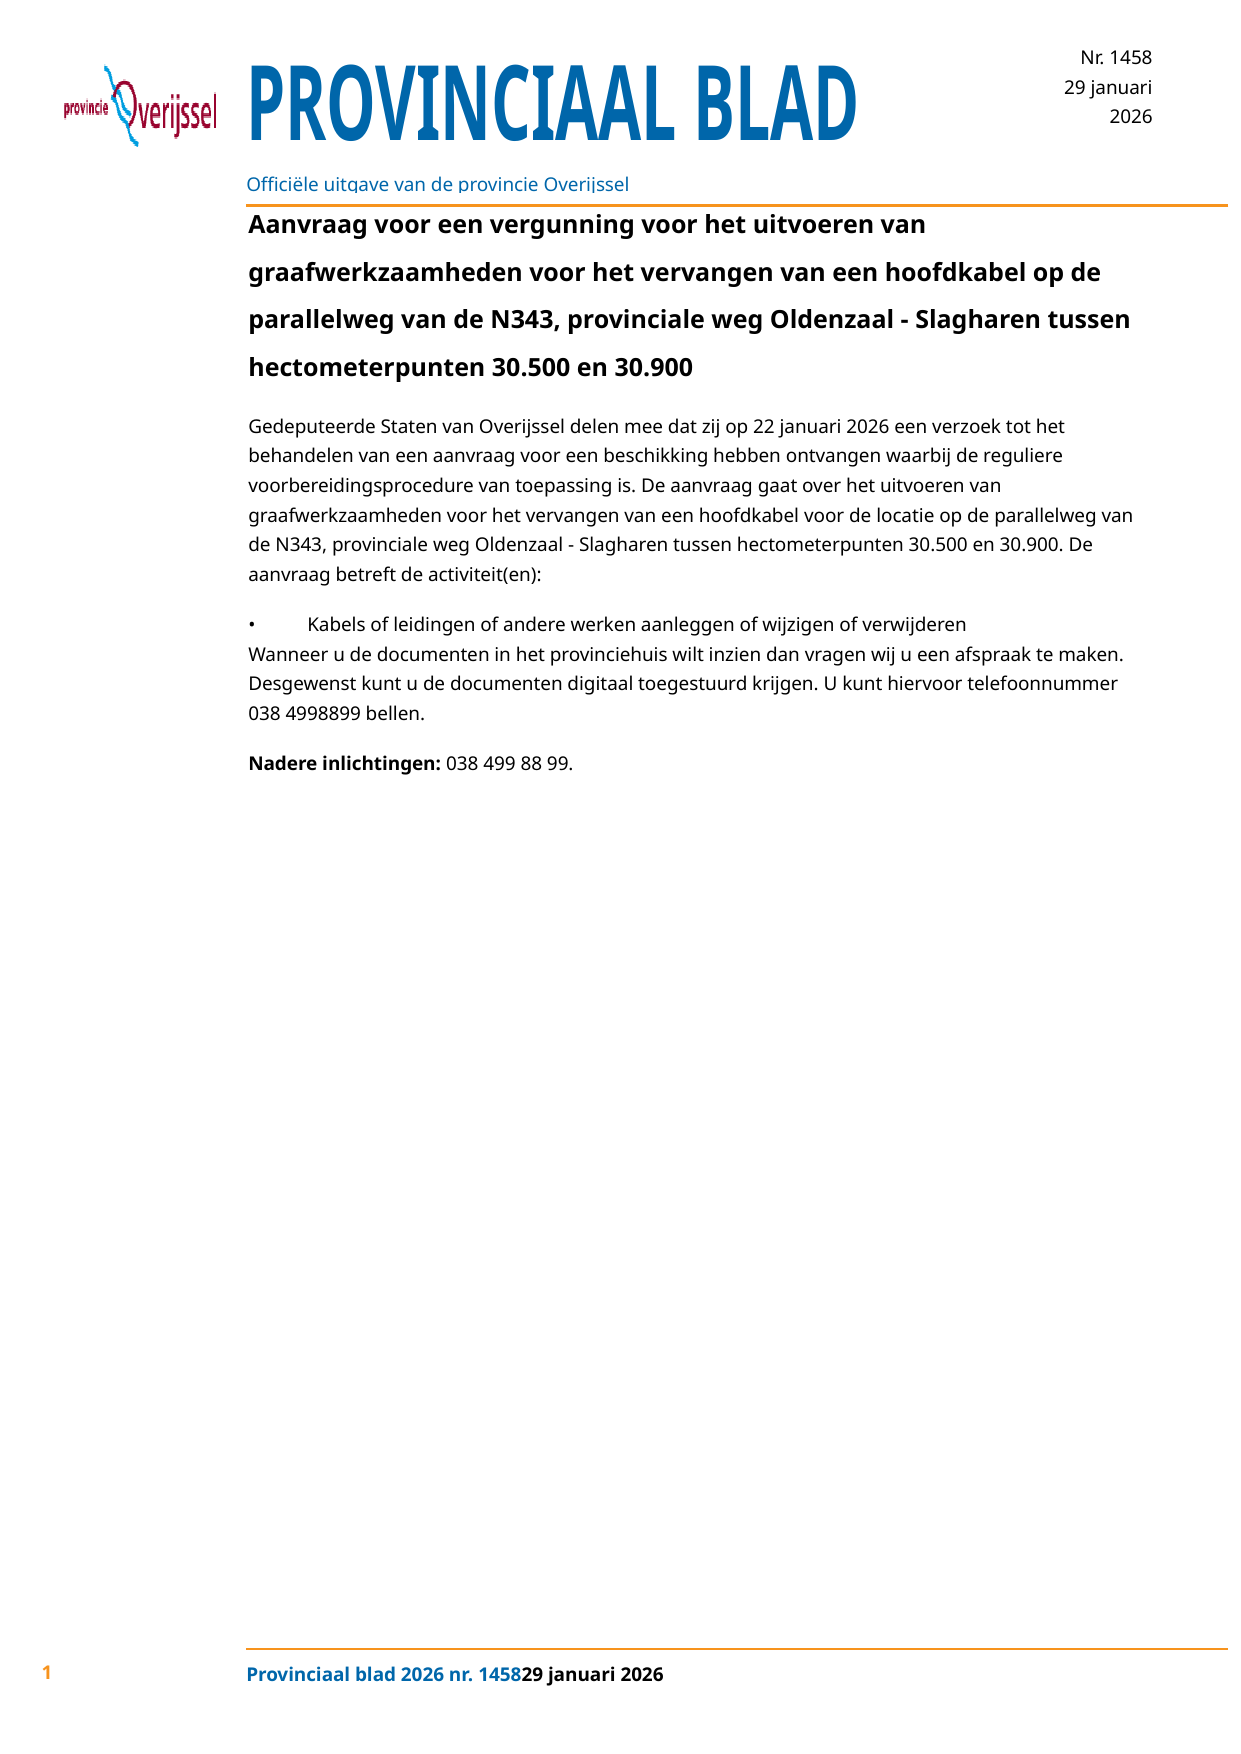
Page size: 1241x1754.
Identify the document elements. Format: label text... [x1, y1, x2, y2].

text Wanneer u de documenten in het provinciehuis wilt inzien dan vragen wij u een afspraak te maken. Desgewenst kunt u de documenten digitaal toegestuurd krijgen. U kunt hiervoor telefoonnummer 038 4998899 bellen. [248, 641, 1152, 726]
text Gedeputeerde Staten van Overijssel delen mee dat zij op 22 januari 2026 een verzoek tot het behandelen van een aanvraag voor een beschikking hebben ontvangen waarbij de reguliere voorbereidingsprocedure van toepassing is. De aanvraag gaat over het uitvoeren van graafwerkzaamheden voor het vervangen van een hoofdkabel voor de locatie op de parallelweg van de N343, provinciale weg Oldenzaal - Slagharen tussen hectometerpunten 30.500 en 30.900. De aanvraag betreft de activiteit(en): [248, 413, 1152, 587]
picture [41, 47, 231, 172]
text Aanvraag voor een vergunning voor het uitvoeren van graafwerkzaamheden voor het vervangen van een hoofdkabel op de parallelweg van de N343, provinciale weg Oldenzaal - Slagharen tussen hectometerpunten 30.500 en 30.900 [248, 207, 1152, 384]
list Kabels of leidingen of andere werken aanleggen of wijzigen of verwijderen [248, 611, 1152, 637]
text Nadere inlichtingen: 038 499 88 99. [248, 751, 1152, 776]
